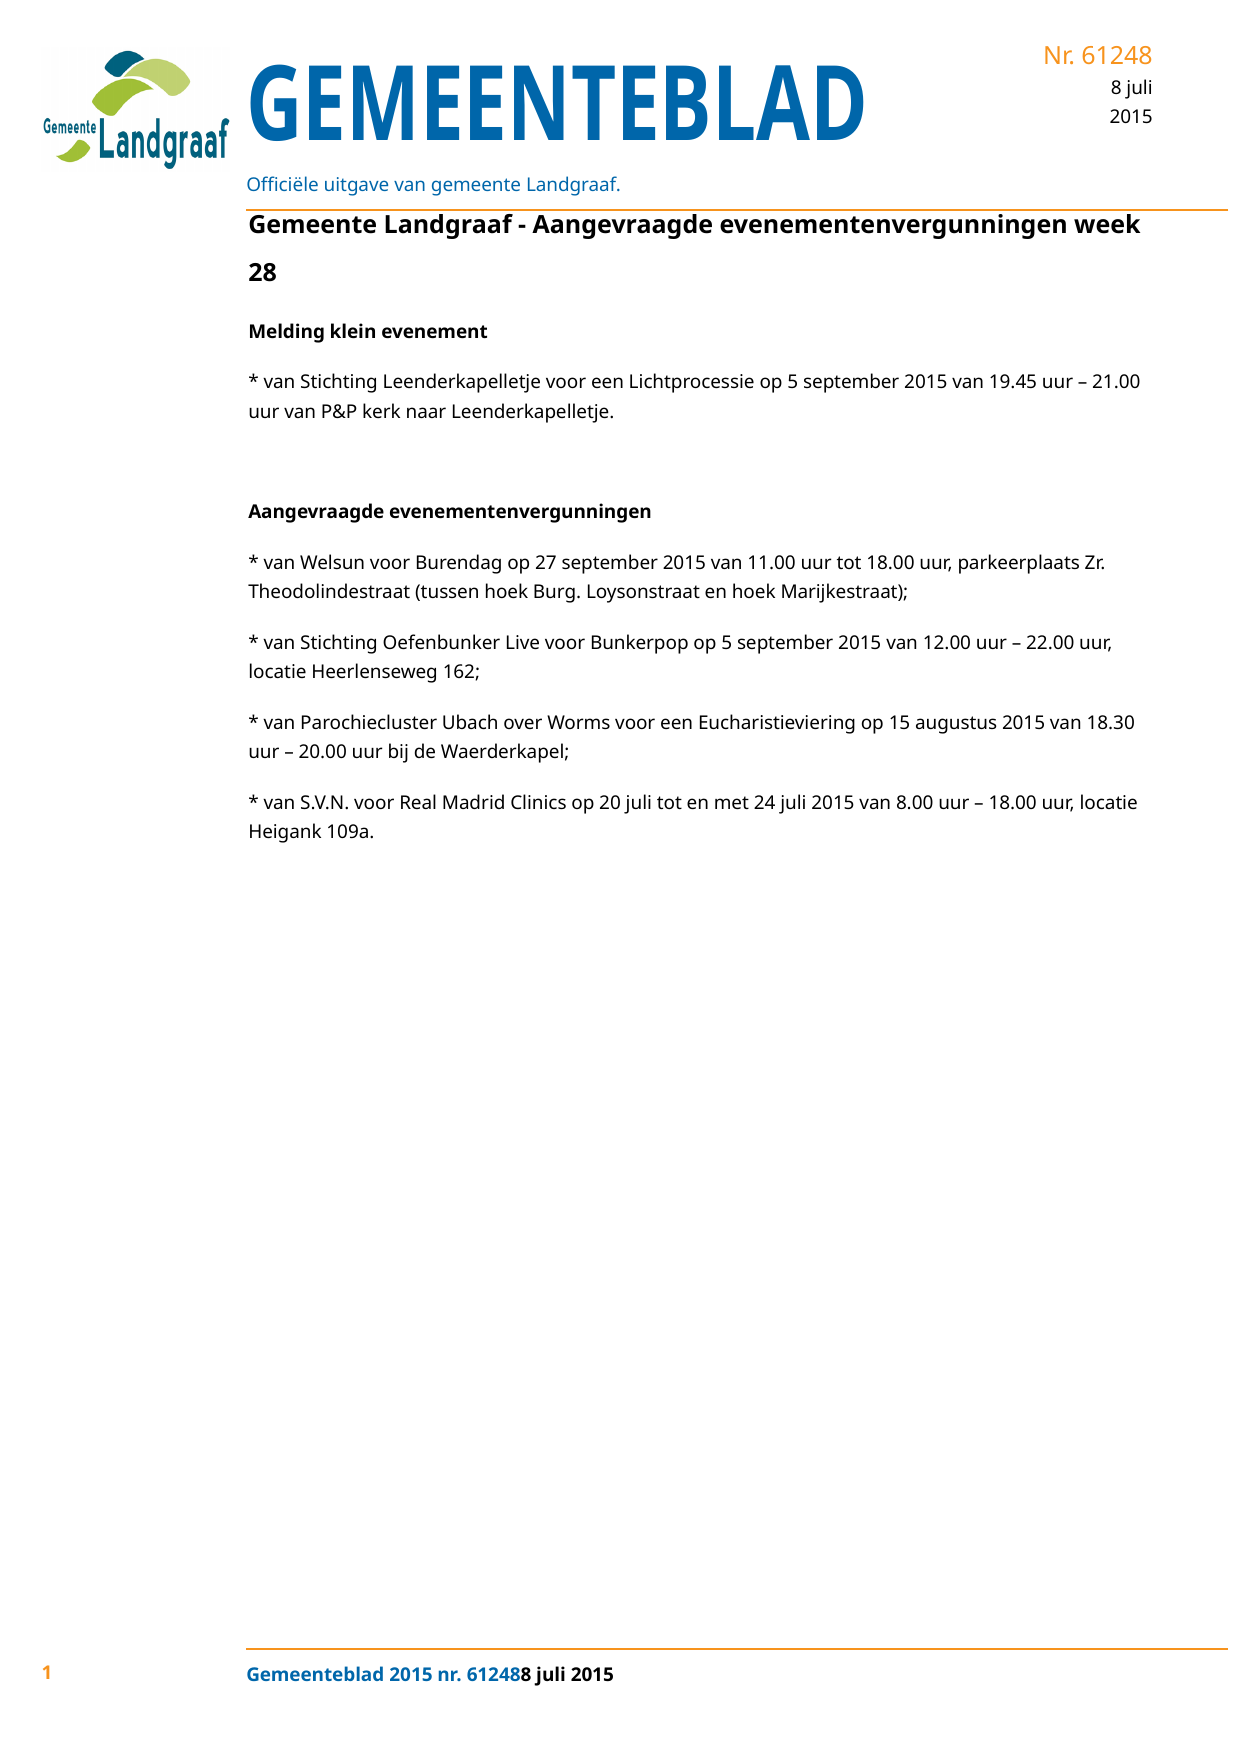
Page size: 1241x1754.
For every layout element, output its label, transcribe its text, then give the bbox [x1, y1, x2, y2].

text Gemeente Landgraaf - Aangevraagde evenementenvergunningen week 28 [248, 211, 1152, 288]
picture [41, 47, 231, 172]
text * van Stichting Oefenbunker Live voor Bunkerpop op 5 september 2015 van 12.00 uur – 22.00 uur, locatie Heerlenseweg 162; [248, 629, 1152, 684]
text * van Parochiecluster Ubach over Worms voor een Eucharistieviering op 15 augustus 2015 van 18.30 uur – 20.00 uur bij de Waerderkapel; [248, 709, 1152, 764]
text * van Welsun voor Burendag op 27 september 2015 van 11.00 uur tot 18.00 uur, parkeerplaats Zr. Theodolindestraat (tussen hoek Burg. Loysonstraat en hoek Marijkestraat); [248, 549, 1152, 604]
text Melding klein evenement [248, 318, 1152, 344]
text * van Stichting Leenderkapelletje voor een Lichtprocessie op 5 september 2015 van 19.45 uur – 21.00 uur van P&P kerk naar Leenderkapelletje. [248, 368, 1152, 424]
text * van S.V.N. voor Real Madrid Clinics op 20 juli tot en met 24 juli 2015 van 8.00 uur – 18.00 uur, locatie Heigank 109a. [248, 789, 1152, 844]
text Aangevraagde evenementenvergunningen [248, 499, 1152, 524]
